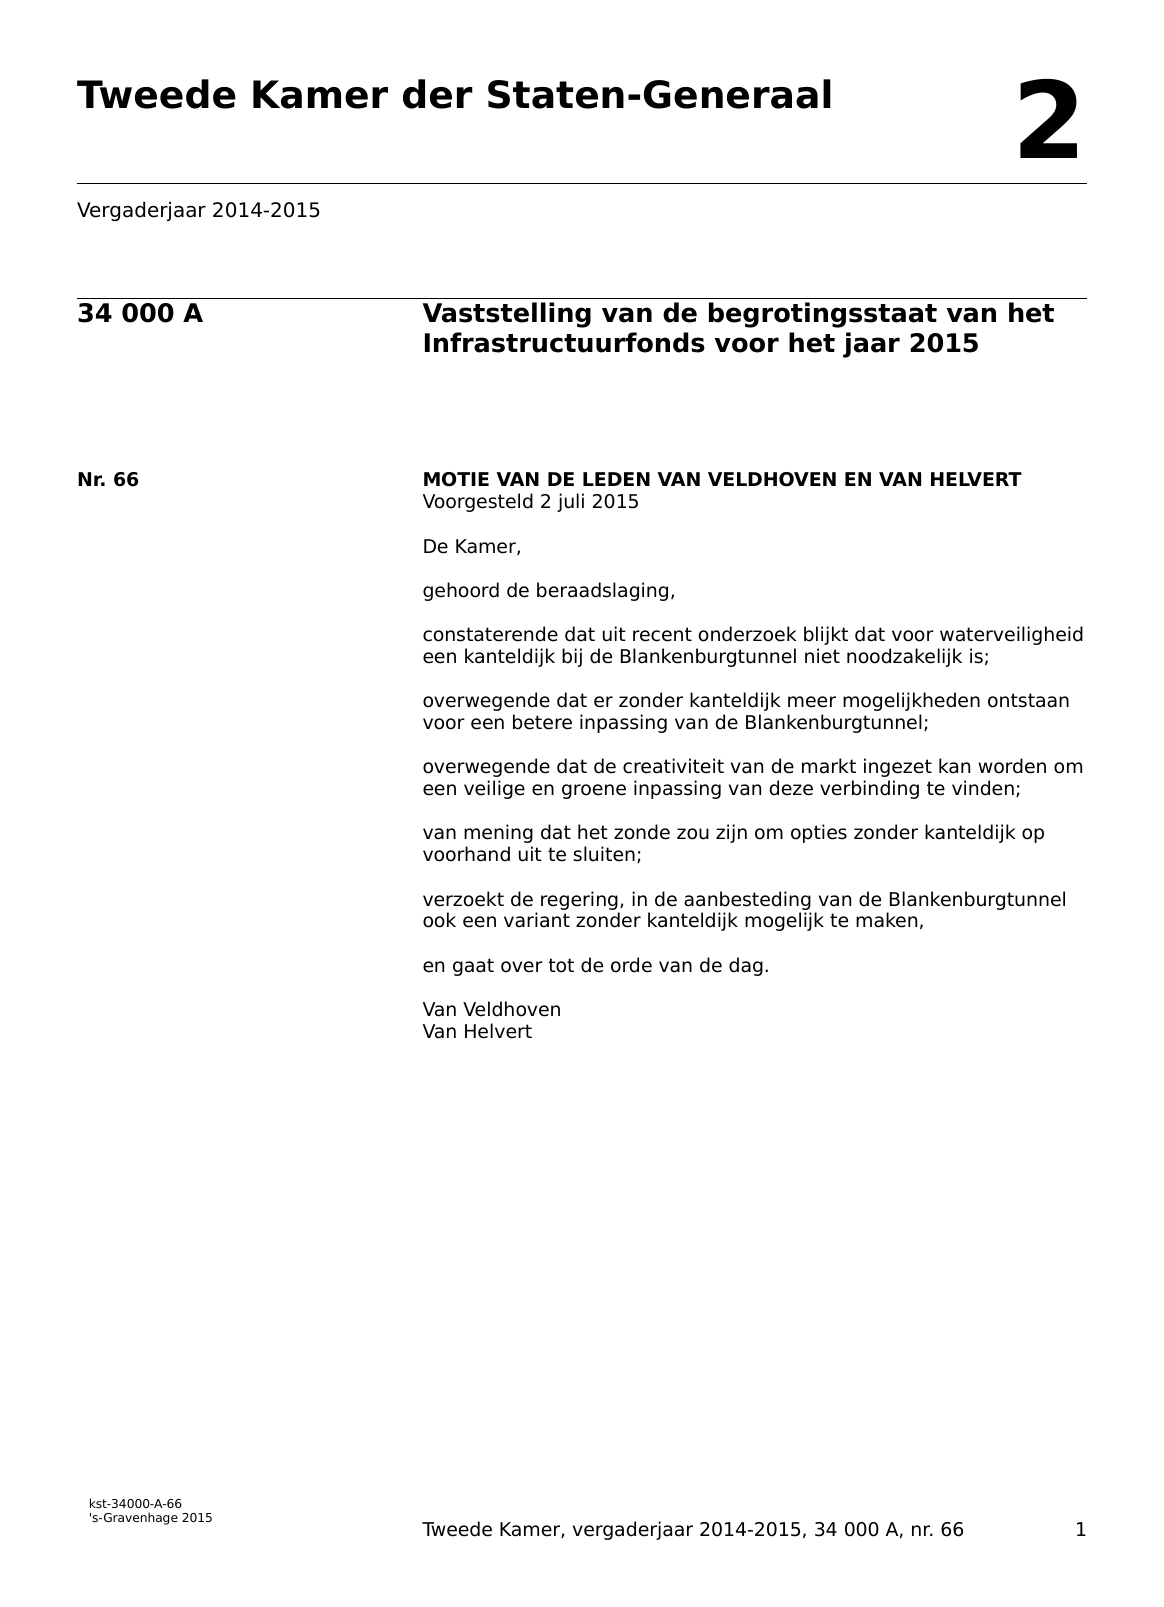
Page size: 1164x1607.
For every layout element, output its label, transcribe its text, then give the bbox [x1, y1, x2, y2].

text overwegende dat er zonder kanteldijk meer mogelijkheden ontstaan voor een betere inpassing van de Blankenburgtunnel; [422, 690, 1087, 734]
text Van Veldhoven [422, 999, 1087, 1021]
subtitle 34 000 A Vaststelling van de begrotingsstaat van het Infrastructuurfonds voor het jaar 2015 [77, 299, 1087, 358]
text van mening dat het zonde zou zijn om opties zonder kanteldijk op voorhand uit te sluiten; [422, 822, 1087, 866]
text verzoekt de regering, in de aanbesteding van de Blankenburgtunnel ook een variant zonder kanteldijk mogelijk te maken, [422, 888, 1087, 932]
table_header Tweede Kamer der Staten-Generaal [77, 59, 886, 183]
text Van Helvert [422, 1021, 1087, 1043]
text en gaat over tot de orde van de dag. [422, 954, 1087, 977]
text kst-34000-A-66 [88, 1497, 323, 1511]
text overwegende dat de creativiteit van de markt ingezet kan worden om een veilige en groene inpassing van deze verbinding te vinden; [422, 756, 1087, 800]
text De Kamer, [422, 536, 1087, 557]
text Voorgesteld 2 juli 2015 [422, 491, 1087, 513]
text gehoord de beraadslaging, [422, 580, 1087, 602]
table_header 2 [886, 59, 1087, 183]
text 's-Gravenhage 2015 [88, 1511, 323, 1525]
subtitle Nr. 66 MOTIE VAN DE LEDEN VAN VELDHOVEN EN VAN HELVERT [77, 469, 1087, 491]
text constaterende dat uit recent onderzoek blijkt dat voor waterveiligheid een kanteldijk bij de Blankenburgtunnel niet noodzakelijk is; [422, 624, 1087, 668]
table_cell Vergaderjaar 2014-2015 [77, 184, 1087, 298]
